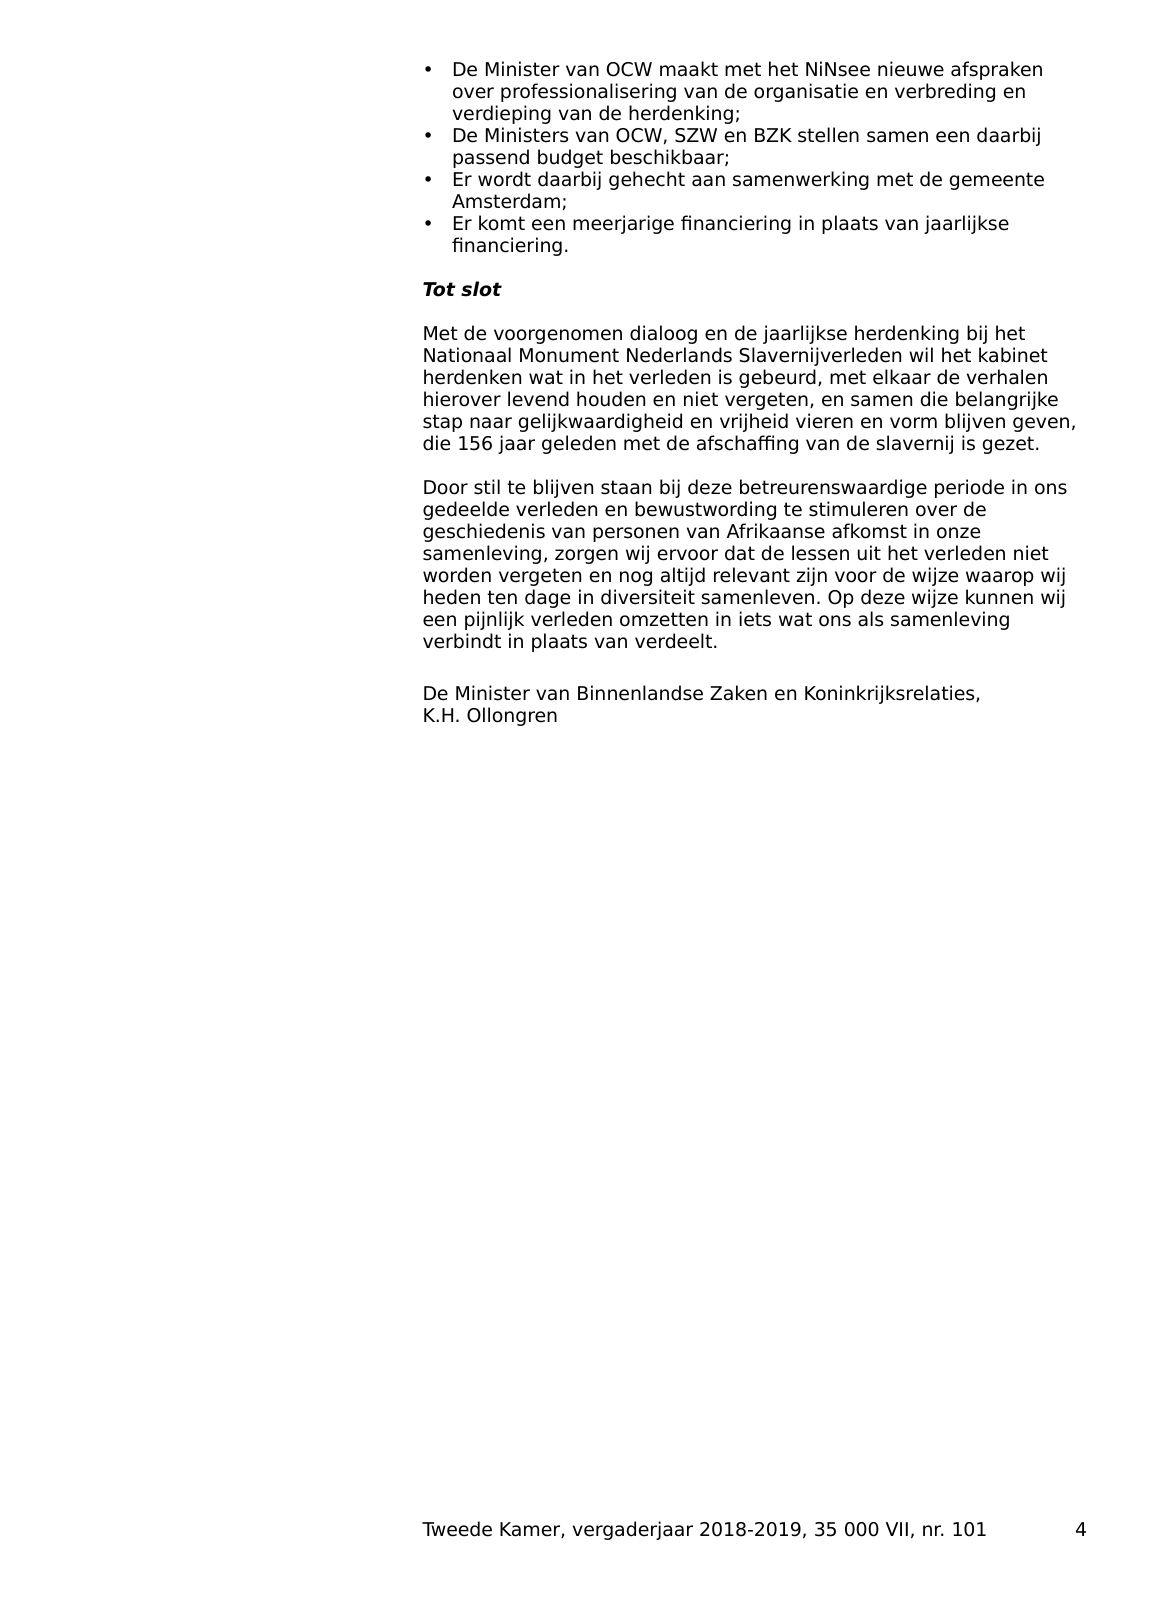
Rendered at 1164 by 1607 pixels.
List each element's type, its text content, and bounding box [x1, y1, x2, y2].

text • Er komt een meerjarige financiering in plaats van jaarlijkse financiering. [422, 213, 1087, 257]
text • De Minister van OCW maakt met het NiNsee nieuwe afspraken over professionalisering van de organisatie en verbreding en verdieping van de herdenking; [422, 59, 1087, 125]
text Door stil te blijven staan bij deze betreurenswaardige periode in ons gedeelde verleden en bewustwording te stimuleren over de geschiedenis van personen van Afrikaanse afkomst in onze samenleving, zorgen wij ervoor dat de lessen uit het verleden niet worden vergeten en nog altijd relevant zijn voor de wijze waarop wij heden ten dage in diversiteit samenleven. Op deze wijze kunnen wij een pijnlijk verleden omzetten in iets wat ons als samenleving verbindt in plaats van verdeelt. [422, 477, 1087, 653]
text De Minister van Binnenlandse Zaken en Koninkrijksrelaties, K.H. Ollongren [422, 683, 1087, 727]
subtitle Tot slot [422, 279, 1087, 301]
text Met de voorgenomen dialoog en de jaarlijkse herdenking bij het Nationaal Monument Nederlands Slavernijverleden wil het kabinet herdenken wat in het verleden is gebeurd, met elkaar de verhalen hierover levend houden en niet vergeten, en samen die belangrijke stap naar gelijkwaardigheid en vrijheid vieren en vorm blijven geven, die 156 jaar geleden met de afschaffing van de slavernij is gezet. [422, 323, 1087, 455]
text • De Ministers van OCW, SZW en BZK stellen samen een daarbij passend budget beschikbaar; [422, 125, 1087, 169]
text • Er wordt daarbij gehecht aan samenwerking met de gemeente Amsterdam; [422, 169, 1087, 213]
